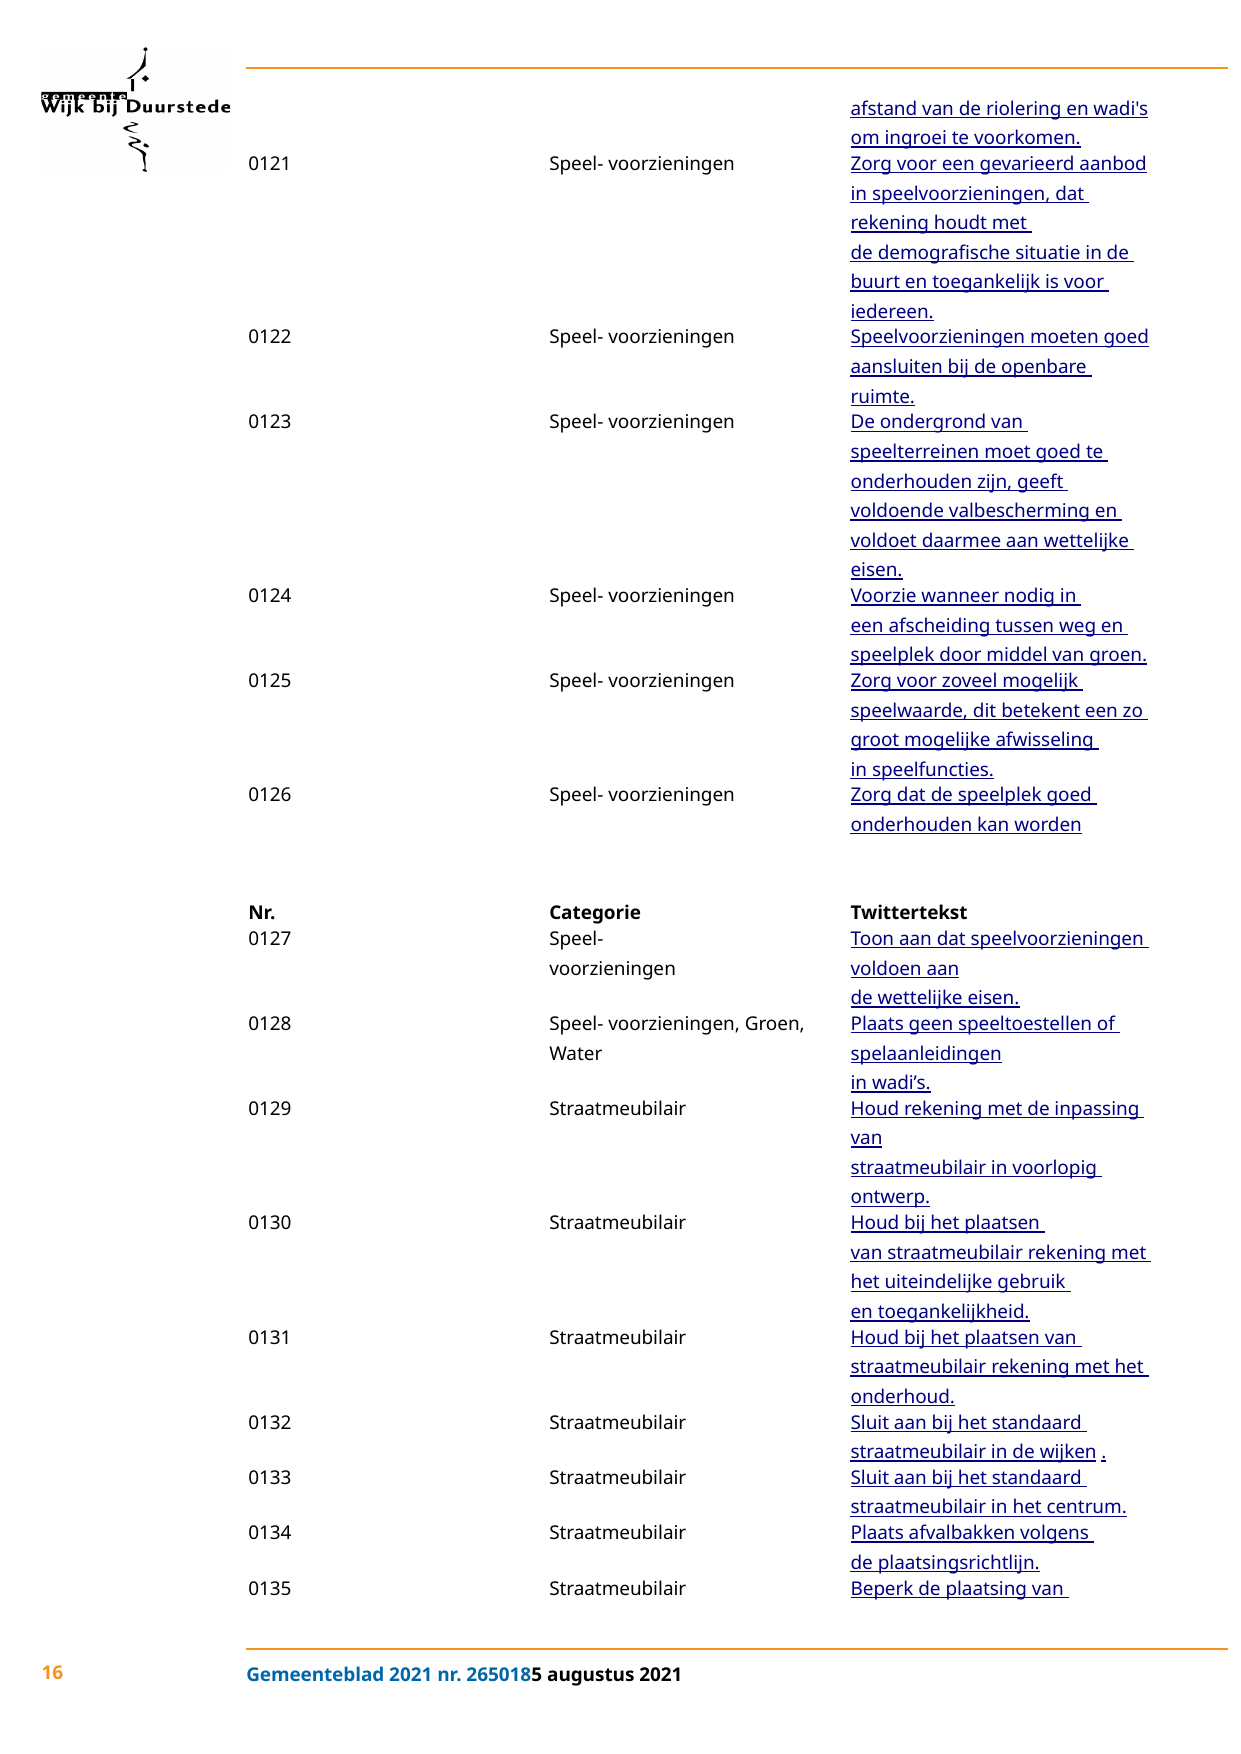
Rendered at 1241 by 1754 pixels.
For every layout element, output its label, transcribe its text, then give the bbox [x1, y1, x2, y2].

table_cell 0131 [248, 1324, 549, 1409]
table_cell 0123 [248, 409, 549, 582]
table_cell Speel- voorzieningen [549, 409, 850, 582]
table_header Twittertekst [850, 900, 1152, 925]
table_cell afstand van de riolering en wadi's om ingroei te voorkomen. [850, 95, 1152, 150]
table_cell 0127 [248, 925, 549, 1010]
table_cell Zorg dat de speelplek goed onderhouden kan worden [850, 782, 1152, 837]
table_cell Straatmeubilair [549, 1324, 850, 1409]
table_cell 0129 [248, 1095, 549, 1209]
table_header Nr. [248, 900, 549, 925]
table_cell Straatmeubilair [549, 1520, 850, 1575]
table_cell 0130 [248, 1210, 549, 1324]
table_cell Houd bij het plaatsen van straatmeubilair rekening met het uiteindelijke gebruik en toegankelijkheid. [850, 1210, 1152, 1324]
table_cell Beperk de plaatsing van [850, 1575, 1152, 1601]
table_cell Plaats geen speeltoestellen of spelaanleidingen in wadi’s. [850, 1010, 1152, 1095]
table_cell Speel- voorzieningen [549, 324, 850, 409]
table_cell Sluit aan bij het standaard straatmeubilair in het centrum. [850, 1464, 1152, 1519]
table_header Categorie [549, 900, 850, 925]
table_cell Straatmeubilair [549, 1210, 850, 1324]
table_cell Straatmeubilair [549, 1464, 850, 1519]
table_cell Speelvoorzieningen moeten goed aansluiten bij de openbare ruimte. [850, 324, 1152, 409]
table_cell [549, 95, 850, 150]
table_cell Straatmeubilair [549, 1095, 850, 1209]
table_cell [248, 95, 549, 150]
table_cell Houd rekening met de inpassing van straatmeubilair in voorlopig ontwerp. [850, 1095, 1152, 1209]
table_cell Sluit aan bij het standaard straatmeubilair in de wijken . [850, 1409, 1152, 1464]
table_cell Zorg voor zoveel mogelijk speelwaarde, dit betekent een zo groot mogelijke afwisseling in speelfuncties. [850, 667, 1152, 782]
table_cell 0124 [248, 582, 549, 667]
table_cell Speel- voorzieningen [549, 150, 850, 324]
table_cell Speel- voorzieningen [549, 782, 850, 837]
table_cell 0134 [248, 1520, 549, 1575]
table_cell 0125 [248, 667, 549, 782]
table_cell Voorzie wanneer nodig in een afscheiding tussen weg en speelplek door middel van groen. [850, 582, 1152, 667]
table_cell 0133 [248, 1464, 549, 1519]
table_cell Plaats afvalbakken volgens de plaatsingsrichtlijn. [850, 1520, 1152, 1575]
table_cell Straatmeubilair [549, 1575, 850, 1601]
table_cell 0122 [248, 324, 549, 409]
table_cell Toon aan dat speelvoorzieningen voldoen aan de wettelijke eisen. [850, 925, 1152, 1010]
table_cell 0128 [248, 1010, 549, 1095]
table_cell Houd bij het plaatsen van straatmeubilair rekening met het onderhoud. [850, 1324, 1152, 1409]
table_cell Zorg voor een gevarieerd aanbod in speelvoorzieningen, dat rekening houdt met de demografische situatie in de buurt en toegankelijk is voor iedereen. [850, 150, 1152, 324]
table_cell De ondergrond van speelterreinen moet goed te onderhouden zijn, geeft voldoende valbescherming en voldoet daarmee aan wettelijke eisen. [850, 409, 1152, 582]
table_cell Speel- voorzieningen [549, 925, 850, 1010]
picture [41, 47, 231, 172]
table_cell 0135 [248, 1575, 549, 1601]
table_cell 0121 [248, 150, 549, 324]
table_cell Speel- voorzieningen [549, 667, 850, 782]
table_cell Speel- voorzieningen [549, 582, 850, 667]
table_cell 0132 [248, 1409, 549, 1464]
table_cell Straatmeubilair [549, 1409, 850, 1464]
table_cell Speel- voorzieningen, Groen, Water [549, 1010, 850, 1095]
table_cell 0126 [248, 782, 549, 837]
